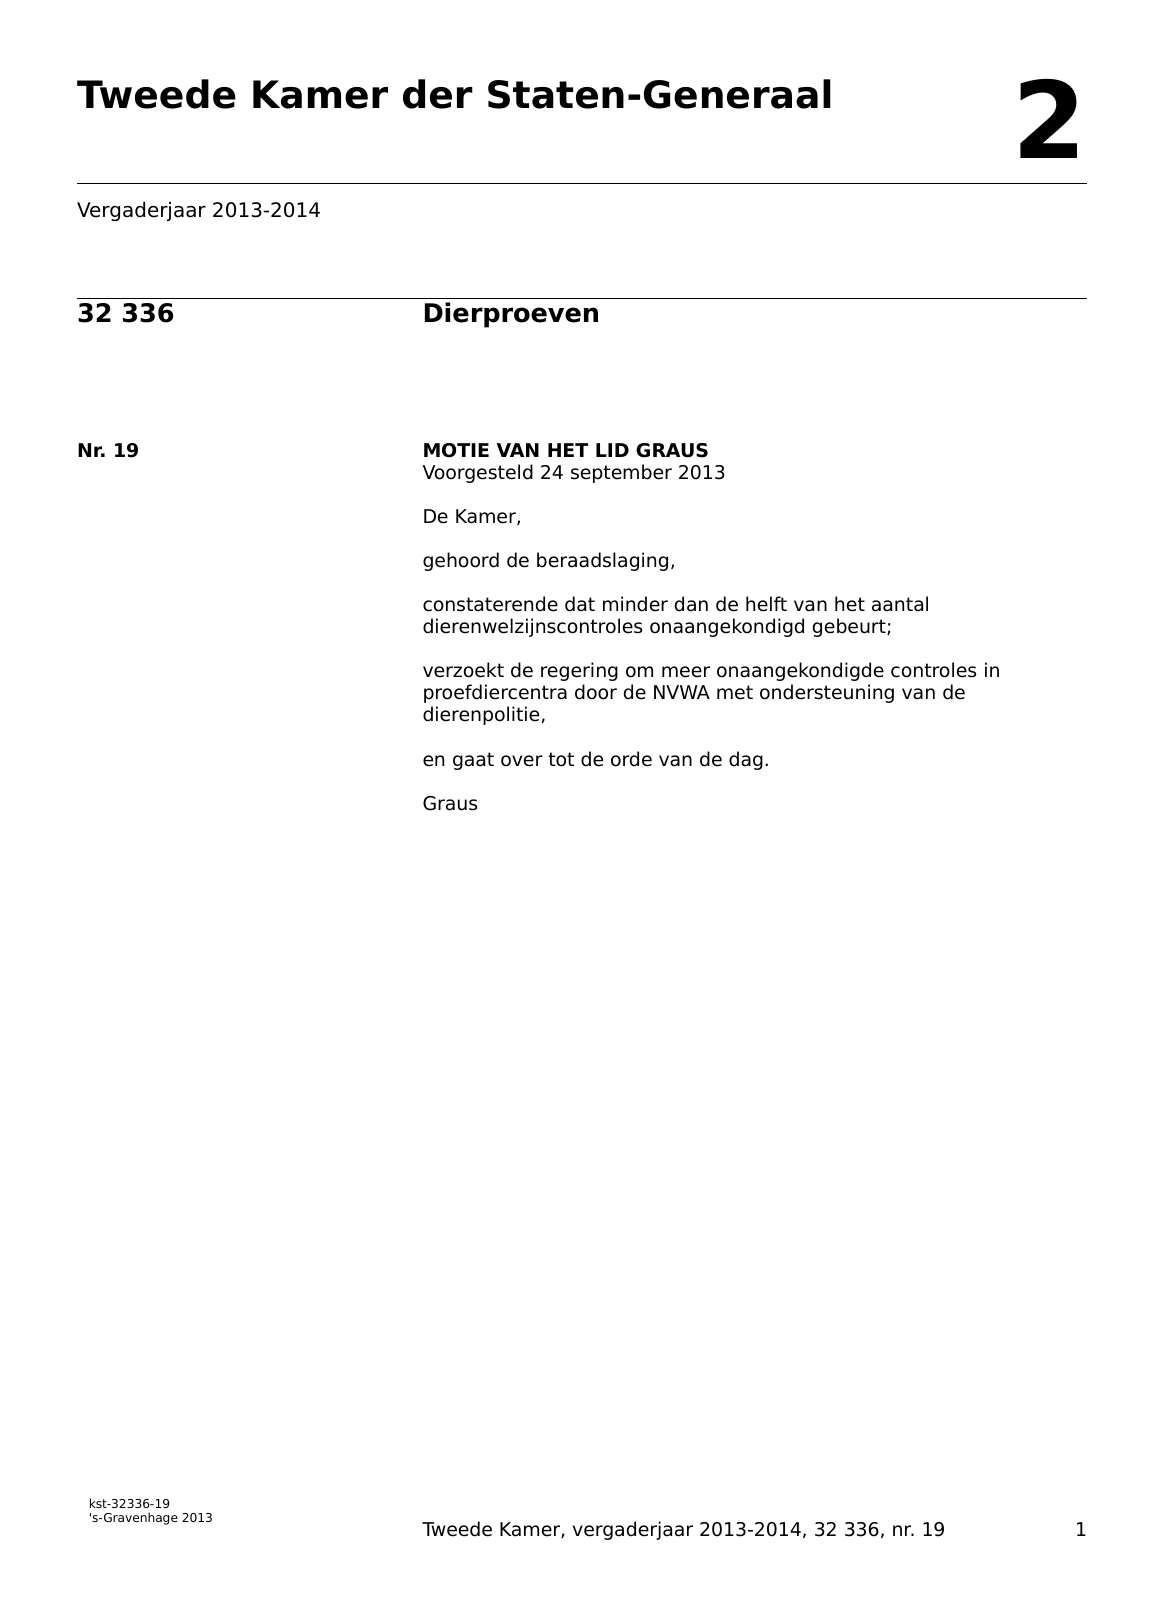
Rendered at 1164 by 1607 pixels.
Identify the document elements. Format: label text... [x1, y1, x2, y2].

subtitle Nr. 19 MOTIE VAN HET LID GRAUS [77, 440, 1087, 462]
table_cell Vergaderjaar 2013-2014 [77, 184, 1087, 298]
text 's-Gravenhage 2013 [88, 1511, 323, 1525]
text verzoekt de regering om meer onaangekondigde controles in proefdiercentra door de NVWA met ondersteuning van de dierenpolitie, [422, 660, 1087, 726]
subtitle 32 336 Dierproeven [77, 299, 1087, 329]
table_header 2 [886, 59, 1087, 183]
text constaterende dat minder dan de helft van het aantal dierenwelzijnscontroles onaangekondigd gebeurt; [422, 594, 1087, 638]
text en gaat over tot de orde van de dag. [422, 748, 1087, 770]
table_header Tweede Kamer der Staten-Generaal [77, 59, 886, 183]
text kst-32336-19 [88, 1497, 323, 1511]
text De Kamer, [422, 506, 1087, 528]
text Voorgesteld 24 september 2013 [422, 462, 1087, 484]
text Graus [422, 793, 1087, 814]
text gehoord de beraadslaging, [422, 550, 1087, 572]
